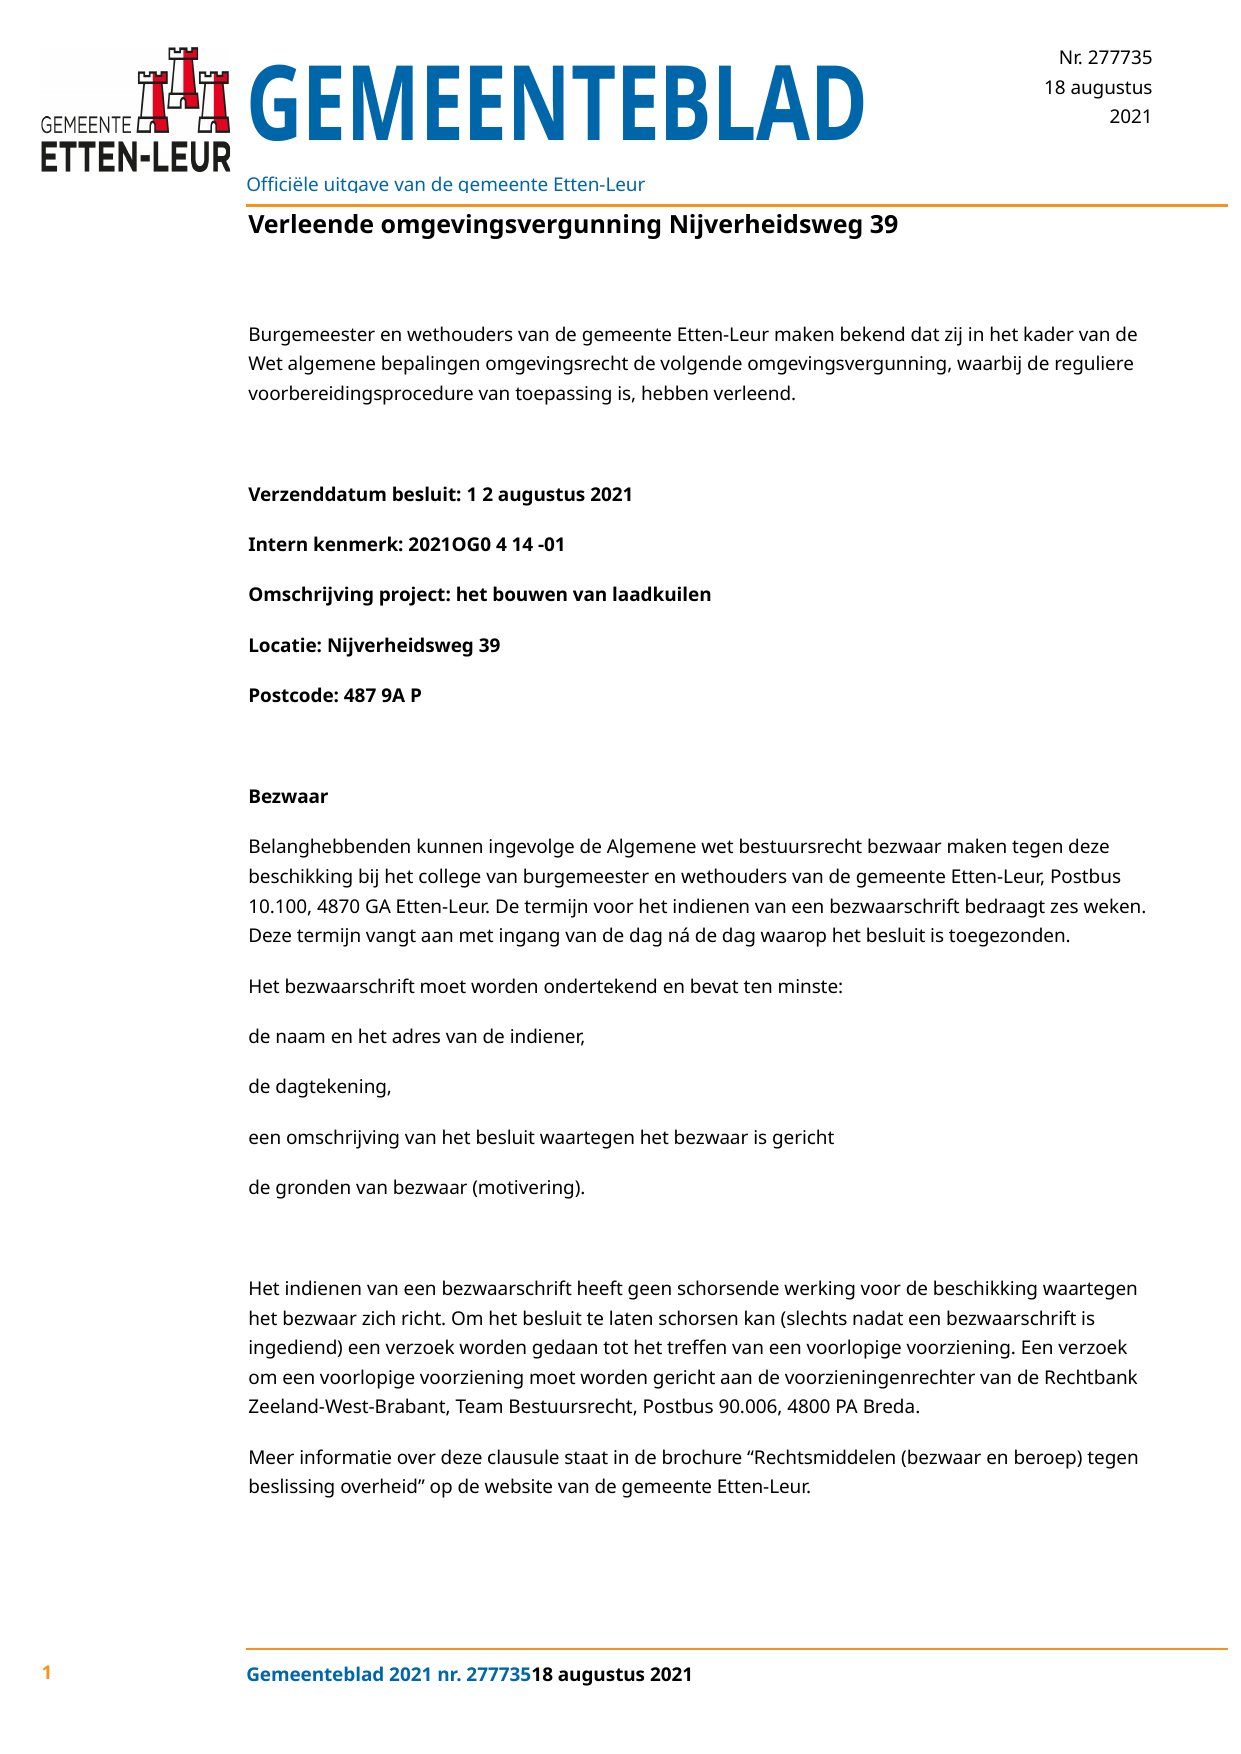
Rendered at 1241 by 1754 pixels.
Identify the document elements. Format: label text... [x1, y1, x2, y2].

text Bezwaar [248, 783, 1152, 809]
text Burgemeester en wethouders van de gemeente Etten-Leur maken bekend dat zij in het kader van de Wet algemene bepalingen omgevingsrecht de volgende omgevingsvergunning, waarbij de reguliere voorbereidingsprocedure van toepassing is, hebben verleend. [248, 321, 1152, 406]
text Het bezwaarschrift moet worden ondertekend en bevat ten minste: [248, 973, 1152, 998]
text Meer informatie over deze clausule staat in de brochure “Rechtsmiddelen (bezwaar en beroep) tegen beslissing overheid” op de website van de gemeente Etten-Leur. [248, 1444, 1152, 1499]
text Intern kenmerk: 2021OG0 4 14 -01 [248, 531, 1152, 557]
picture [41, 47, 231, 172]
text de naam en het adres van de indiener, [248, 1023, 1152, 1049]
text Verzenddatum besluit: 1 2 augustus 2021 [248, 481, 1152, 506]
text de gronden van bezwaar (motivering). [248, 1174, 1152, 1200]
text Locatie: Nijverheidsweg 39 [248, 632, 1152, 658]
text Verleende omgevingsvergunning Nijverheidsweg 39 [248, 207, 1152, 241]
text de dagtekening, [248, 1074, 1152, 1099]
text Postcode: 487 9A P [248, 682, 1152, 708]
text een omschrijving van het besluit waartegen het bezwaar is gericht [248, 1124, 1152, 1150]
text Omschrijving project: het bouwen van laadkuilen [248, 582, 1152, 607]
text Belanghebbenden kunnen ingevolge de Algemene wet bestuursrecht bezwaar maken tegen deze beschikking bij het college van burgemeester en wethouders van de gemeente Etten-Leur, Postbus 10.100, 4870 GA Etten-Leur. De termijn voor het indienen van een bezwaarschrift bedraagt zes weken. Deze termijn vangt aan met ingang van de dag ná de dag waarop het besluit is toegezonden. [248, 834, 1152, 948]
text Het indienen van een bezwaarschrift heeft geen schorsende werking voor de beschikking waartegen het bezwaar zich richt. Om het besluit te laten schorsen kan (slechts nadat een bezwaarschrift is ingediend) een verzoek worden gedaan tot het treffen van een voorlopige voorziening. Een verzoek om een voorlopige voorziening moet worden gericht aan de voorzieningenrechter van de Rechtbank Zeeland-West-Brabant, Team Bestuursrecht, Postbus 90.006, 4800 PA Breda. [248, 1275, 1152, 1419]
